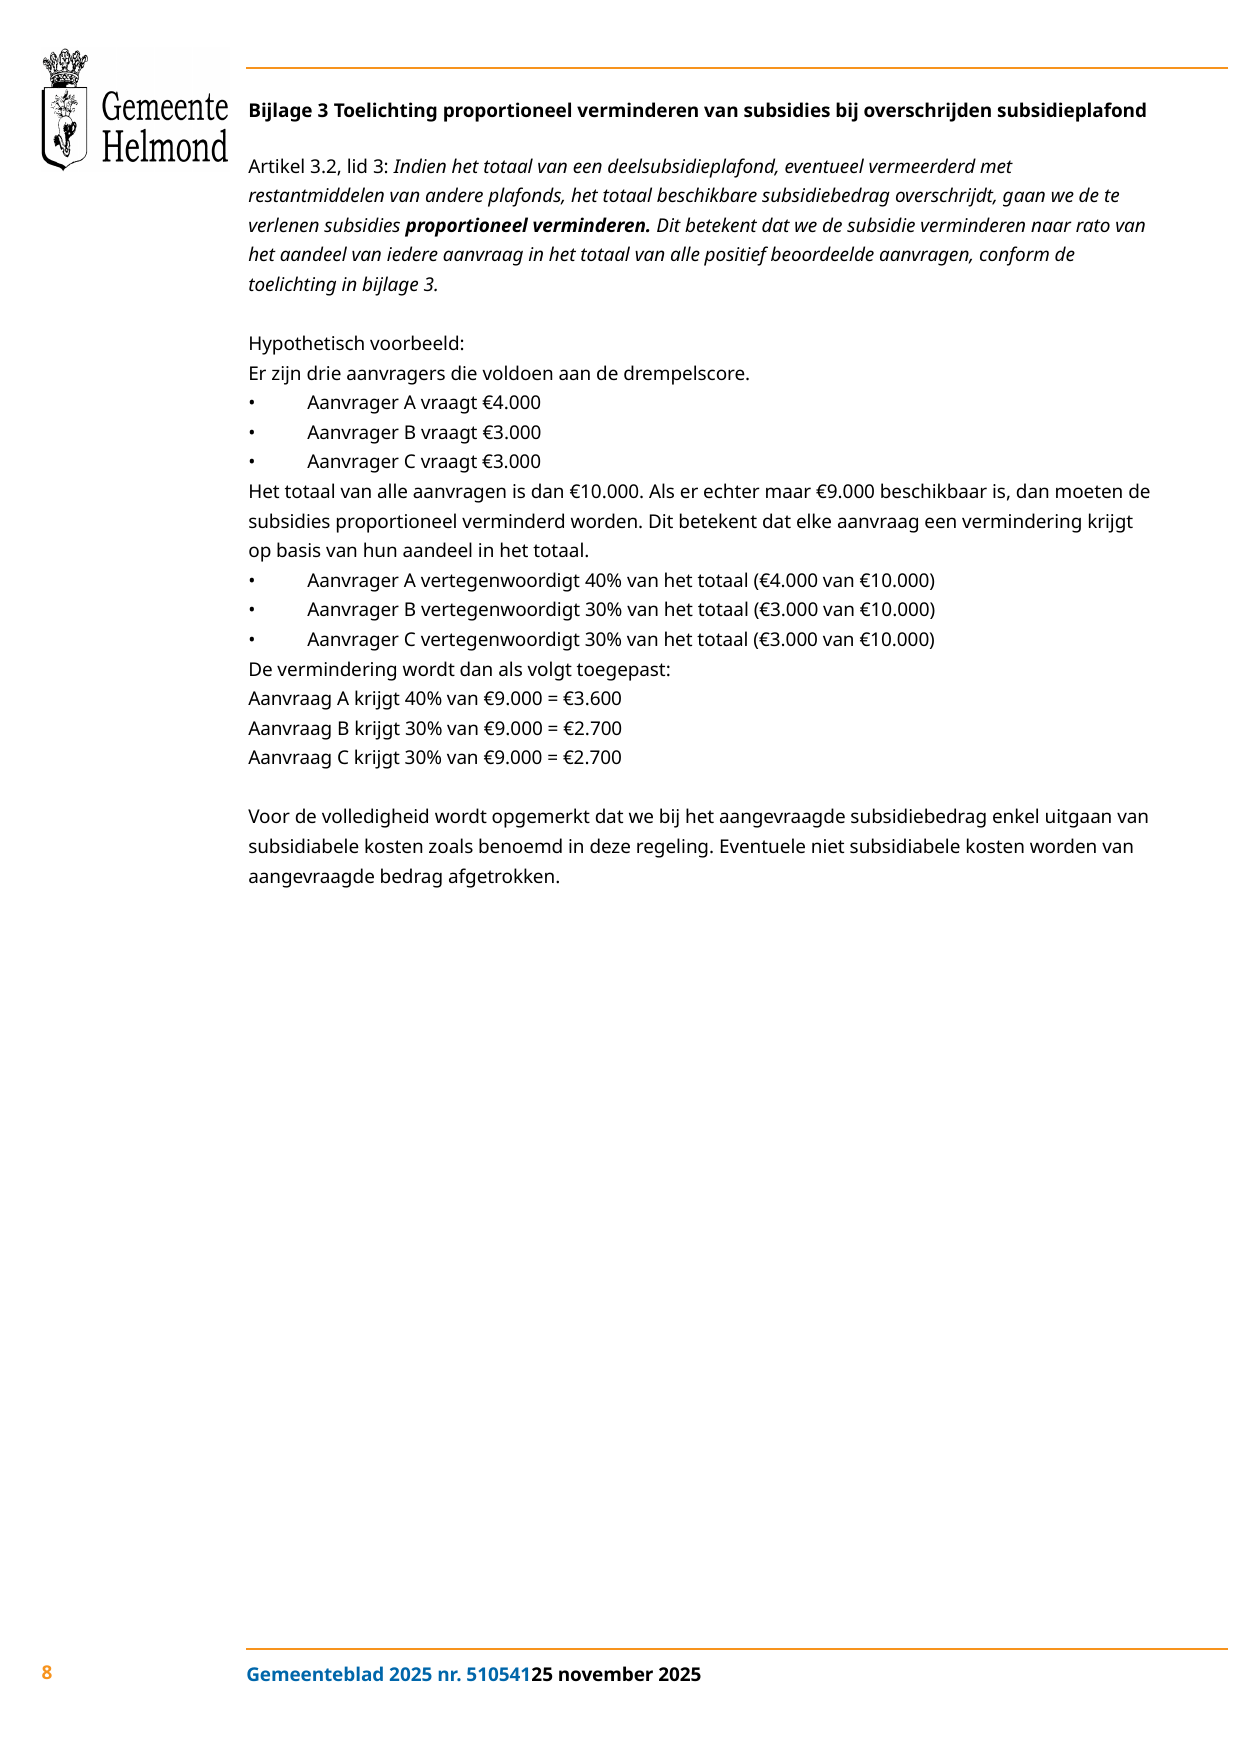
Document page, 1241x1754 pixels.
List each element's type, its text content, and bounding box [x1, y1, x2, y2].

list Aanvrager C vertegenwoordigt 30% van het totaal (€3.000 van €10.000) [248, 626, 1152, 652]
text Aanvraag A krijgt 40% van €9.000 = €3.600 [248, 685, 1152, 711]
list Aanvrager A vraagt €4.000 [248, 389, 1152, 415]
list Aanvrager A vertegenwoordigt 40% van het totaal (€4.000 van €10.000) [248, 567, 1152, 593]
text Bijlage 3 Toelichting proportioneel verminderen van subsidies bij overschrijden subsidieplafond [248, 95, 1152, 123]
picture [41, 47, 231, 172]
list Aanvrager B vertegenwoordigt 30% van het totaal (€3.000 van €10.000) [248, 597, 1152, 622]
text De vermindering wordt dan als volgt toegepast: [248, 656, 1152, 682]
list Aanvrager C vraagt €3.000 [248, 449, 1152, 474]
text Hypothetisch voorbeeld: [248, 330, 1152, 356]
text Aanvraag C krijgt 30% van €9.000 = €2.700 [248, 744, 1152, 770]
list Aanvrager B vraagt €3.000 [248, 419, 1152, 445]
text Artikel 3.2, lid 3: Indien het totaal van een deelsubsidieplafond, eventueel vermeerderd met restantmiddelen van andere plafonds, het totaal beschikbare subsidiebedrag overschrijdt, gaan we de te verlenen subsidies proportioneel verminderen. Dit betekent dat we de subsidie verminderen naar rato van het aandeel van iedere aanvraag in het totaal van alle positief beoordeelde aanvragen, conform de toelichting in bijlage 3. [248, 153, 1152, 297]
text Voor de volledigheid wordt opgemerkt dat we bij het aangevraagde subsidiebedrag enkel uitgaan van subsidiabele kosten zoals benoemd in deze regeling. Eventuele niet subsidiabele kosten worden van aangevraagde bedrag afgetrokken. [248, 804, 1152, 889]
text Het totaal van alle aanvragen is dan €10.000. Als er echter maar €9.000 beschikbaar is, dan moeten de subsidies proportioneel verminderd worden. Dit betekent dat elke aanvraag een vermindering krijgt op basis van hun aandeel in het totaal. [248, 478, 1152, 563]
text Aanvraag B krijgt 30% van €9.000 = €2.700 [248, 715, 1152, 741]
text Er zijn drie aanvragers die voldoen aan de drempelscore. [248, 360, 1152, 386]
